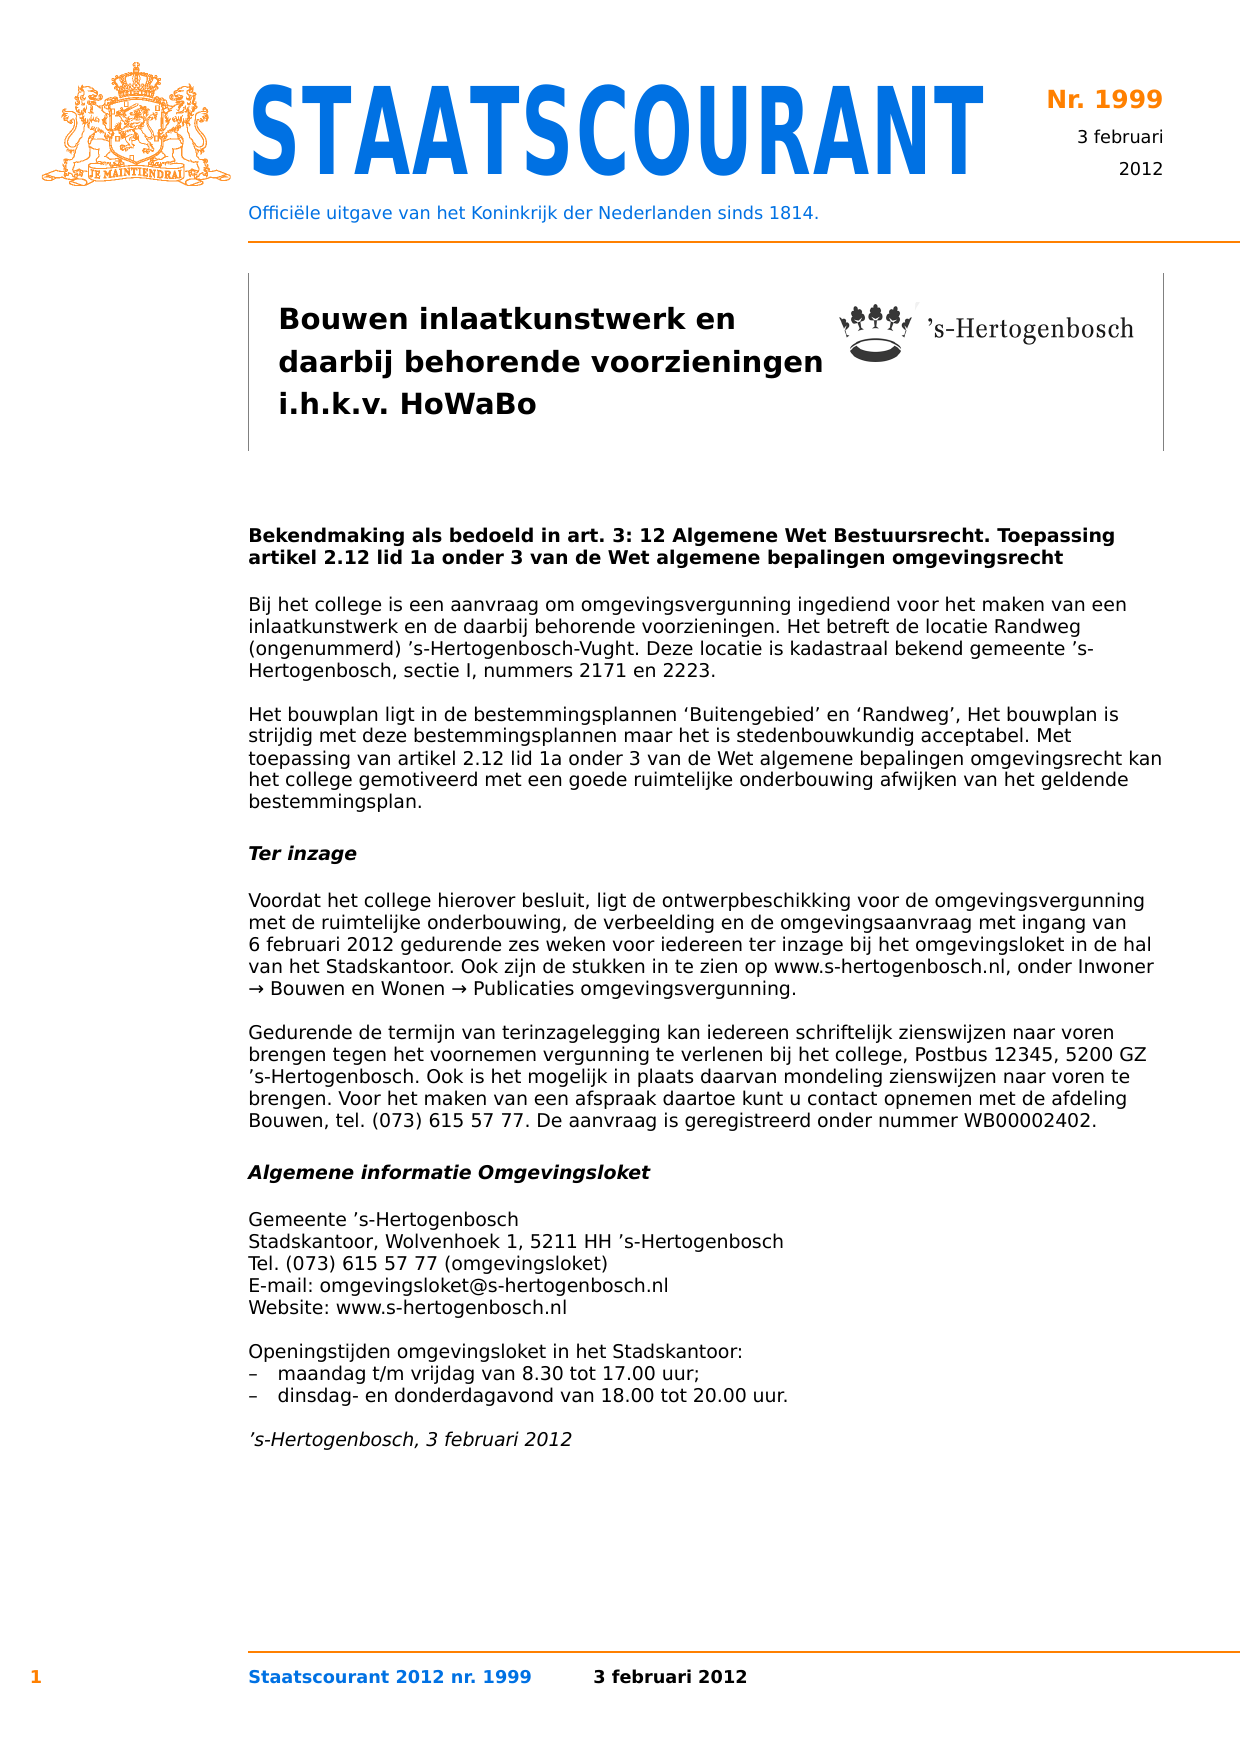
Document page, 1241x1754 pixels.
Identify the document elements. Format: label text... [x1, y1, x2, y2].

table_cell 3 februari [998, 121, 1240, 153]
text Gedurende de termijn van terinzagelegging kan iedereen schriftelijk zienswijzen naar voren brengen tegen het voornemen vergunning te verlenen bij het college, Postbus 12345, 5200 GZ ’s-Hertogenbosch. Ook is het mogelijk in plaats daarvan mondeling zienswijzen naar voren te brengen. Voor het maken van een afspraak daartoe kunt u contact opnemen met de afdeling Bouwen, tel. (073) 615 57 77. De aanvraag is geregistreerd onder nummer WB00002402. [248, 1022, 1163, 1132]
text Stadskantoor, Wolvenhoek 1, 5211 HH ’s-Hertogenbosch [248, 1231, 1163, 1253]
table_cell Officiële uitgave van het Koninkrijk der Nederlanden sinds 1814. [248, 203, 1240, 241]
text ’s-Hertogenbosch, 3 februari 2012 [248, 1428, 1163, 1451]
text Bij het college is een aanvraag om omgevingsvergunning ingediend voor het maken van een inlaatkunstwerk en de daarbij behorende voorzieningen. Het betreft de locatie Randweg (ongenummerd) ’s-Hertogenbosch-Vught. Deze locatie is kadastraal bekend gemeente ’s-Hertogenbosch, sectie I, nummers 2171 en 2223. [248, 594, 1163, 682]
text Website: www.s-hertogenbosch.nl [248, 1297, 1163, 1319]
text Het bouwplan ligt in de bestemmingsplannen ‘Buitengebied’ en ‘Randweg’, Het bouwplan is strijdig met deze bestemmingsplannen maar het is stedenbouwkundig acceptabel. Met toepassing van artikel 2.12 lid 1a onder 3 van de Wet algemene bepalingen omgevingsrecht kan het college gemotiveerd met een goede ruimtelijke onderbouwing afwijken van het geldende bestemmingsplan. [248, 703, 1163, 813]
subtitle Bouwen inlaatkunstwerk en daarbij behorende voorzieningen i.h.k.v. HoWaBo [249, 273, 1163, 451]
text Openingstijden omgevingsloket in het Stadskantoor: [248, 1341, 1163, 1363]
text Gemeente ’s-Hertogenbosch [248, 1209, 1163, 1231]
text Voordat het college hierover besluit, ligt de ontwerpbeschikking voor de omgevingsvergunning met de ruimtelijke onderbouwing, de verbeelding en de omgevingsaanvraag met ingang van 6 februari 2012 gedurende zes weken voor iedereen ter inzage bij het omgevingsloket in de hal van het Stadskantoor. Ook zijn de stukken in te zien op www.s-hertogenbosch.nl, onder Inwoner → Bouwen en Wonen → Publicaties omgevingsvergunning. [248, 890, 1163, 1000]
subtitle Bekendmaking als bedoeld in art. 3: 12 Algemene Wet Bestuursrecht. Toepassing artikel 2.12 lid 1a onder 3 van de Wet algemene bepalingen omgevingsrecht [248, 525, 1163, 569]
subtitle Algemene informatie Omgevingsloket [248, 1162, 1163, 1184]
table_header [25, 62, 248, 241]
picture [838, 302, 1134, 362]
text – maandag t/m vrijdag van 8.30 tot 17.00 uur; [248, 1363, 1163, 1385]
table_header STAATSCOURANT [248, 62, 998, 203]
text Tel. (073) 615 57 77 (omgevingsloket) [248, 1253, 1163, 1275]
text E-mail: omgevingsloket@s-hertogenbosch.nl [248, 1275, 1163, 1297]
subtitle Ter inzage [248, 843, 1163, 865]
table_cell 2012 [998, 153, 1240, 203]
picture [41, 62, 231, 186]
text – dinsdag- en donderdagavond van 18.00 tot 20.00 uur. [248, 1385, 1163, 1407]
table_header Nr. 1999 [998, 62, 1240, 121]
